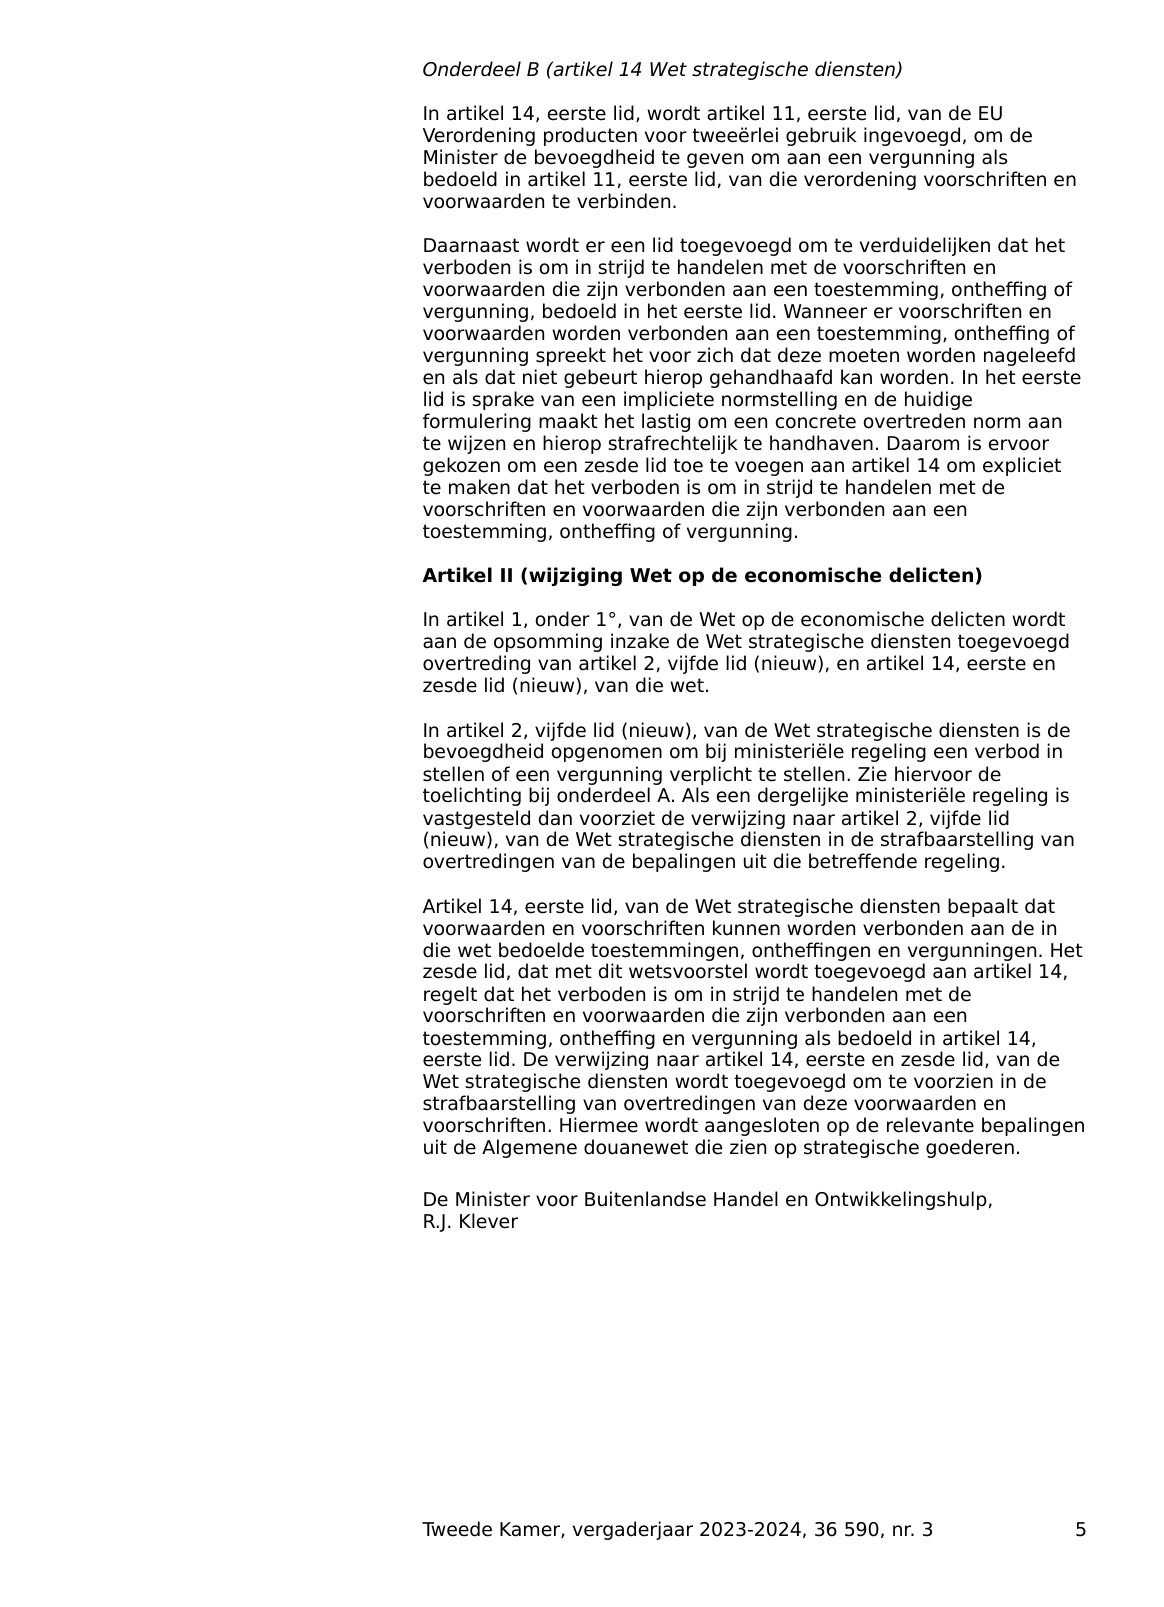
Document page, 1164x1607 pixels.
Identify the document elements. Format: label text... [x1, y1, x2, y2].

text De Minister voor Buitenlandse Handel en Ontwikkelingshulp, R.J. Klever [422, 1189, 1087, 1233]
subtitle Artikel II (wijziging Wet op de economische delicten) [422, 565, 1087, 587]
text In artikel 2, vijfde lid (nieuw), van de Wet strategische diensten is de bevoegdheid opgenomen om bij ministeriële regeling een verbod in stellen of een vergunning verplicht te stellen. Zie hiervoor de toelichting bij onderdeel A. Als een dergelijke ministeriële regeling is vastgesteld dan voorziet de verwijzing naar artikel 2, vijfde lid (nieuw), van de Wet strategische diensten in de strafbaarstelling van overtredingen van de bepalingen uit die betreffende regeling. [422, 719, 1087, 873]
text Daarnaast wordt er een lid toegevoegd om te verduidelijken dat het verboden is om in strijd te handelen met de voorschriften en voorwaarden die zijn verbonden aan een toestemming, ontheffing of vergunning, bedoeld in het eerste lid. Wanneer er voorschriften en voorwaarden worden verbonden aan een toestemming, ontheffing of vergunning spreekt het voor zich dat deze moeten worden nageleefd en als dat niet gebeurt hierop gehandhaafd kan worden. In het eerste lid is sprake van een impliciete normstelling en de huidige formulering maakt het lastig om een concrete overtreden norm aan te wijzen en hierop strafrechtelijk te handhaven. Daarom is ervoor gekozen om een zesde lid toe te voegen aan artikel 14 om expliciet te maken dat het verboden is om in strijd te handelen met de voorschriften en voorwaarden die zijn verbonden aan een toestemming, ontheffing of vergunning. [422, 235, 1087, 543]
text Artikel 14, eerste lid, van de Wet strategische diensten bepaalt dat voorwaarden en voorschriften kunnen worden verbonden aan de in die wet bedoelde toestemmingen, ontheffingen en vergunningen. Het zesde lid, dat met dit wetsvoorstel wordt toegevoegd aan artikel 14, regelt dat het verboden is om in strijd te handelen met de voorschriften en voorwaarden die zijn verbonden aan een toestemming, ontheffing en vergunning als bedoeld in artikel 14, eerste lid. De verwijzing naar artikel 14, eerste en zesde lid, van de Wet strategische diensten wordt toegevoegd om te voorzien in de strafbaarstelling van overtredingen van deze voorwaarden en voorschriften. Hiermee wordt aangesloten op de relevante bepalingen uit de Algemene douanewet die zien op strategische goederen. [422, 896, 1087, 1159]
text In artikel 14, eerste lid, wordt artikel 11, eerste lid, van de EU Verordening producten voor tweeërlei gebruik ingevoegd, om de Minister de bevoegdheid te geven om aan een vergunning als bedoeld in artikel 11, eerste lid, van die verordening voorschriften en voorwaarden te verbinden. [422, 103, 1087, 213]
subtitle Onderdeel B (artikel 14 Wet strategische diensten) [422, 59, 1087, 81]
text In artikel 1, onder 1°, van de Wet op de economische delicten wordt aan de opsomming inzake de Wet strategische diensten toegevoegd overtreding van artikel 2, vijfde lid (nieuw), en artikel 14, eerste en zesde lid (nieuw), van die wet. [422, 609, 1087, 697]
